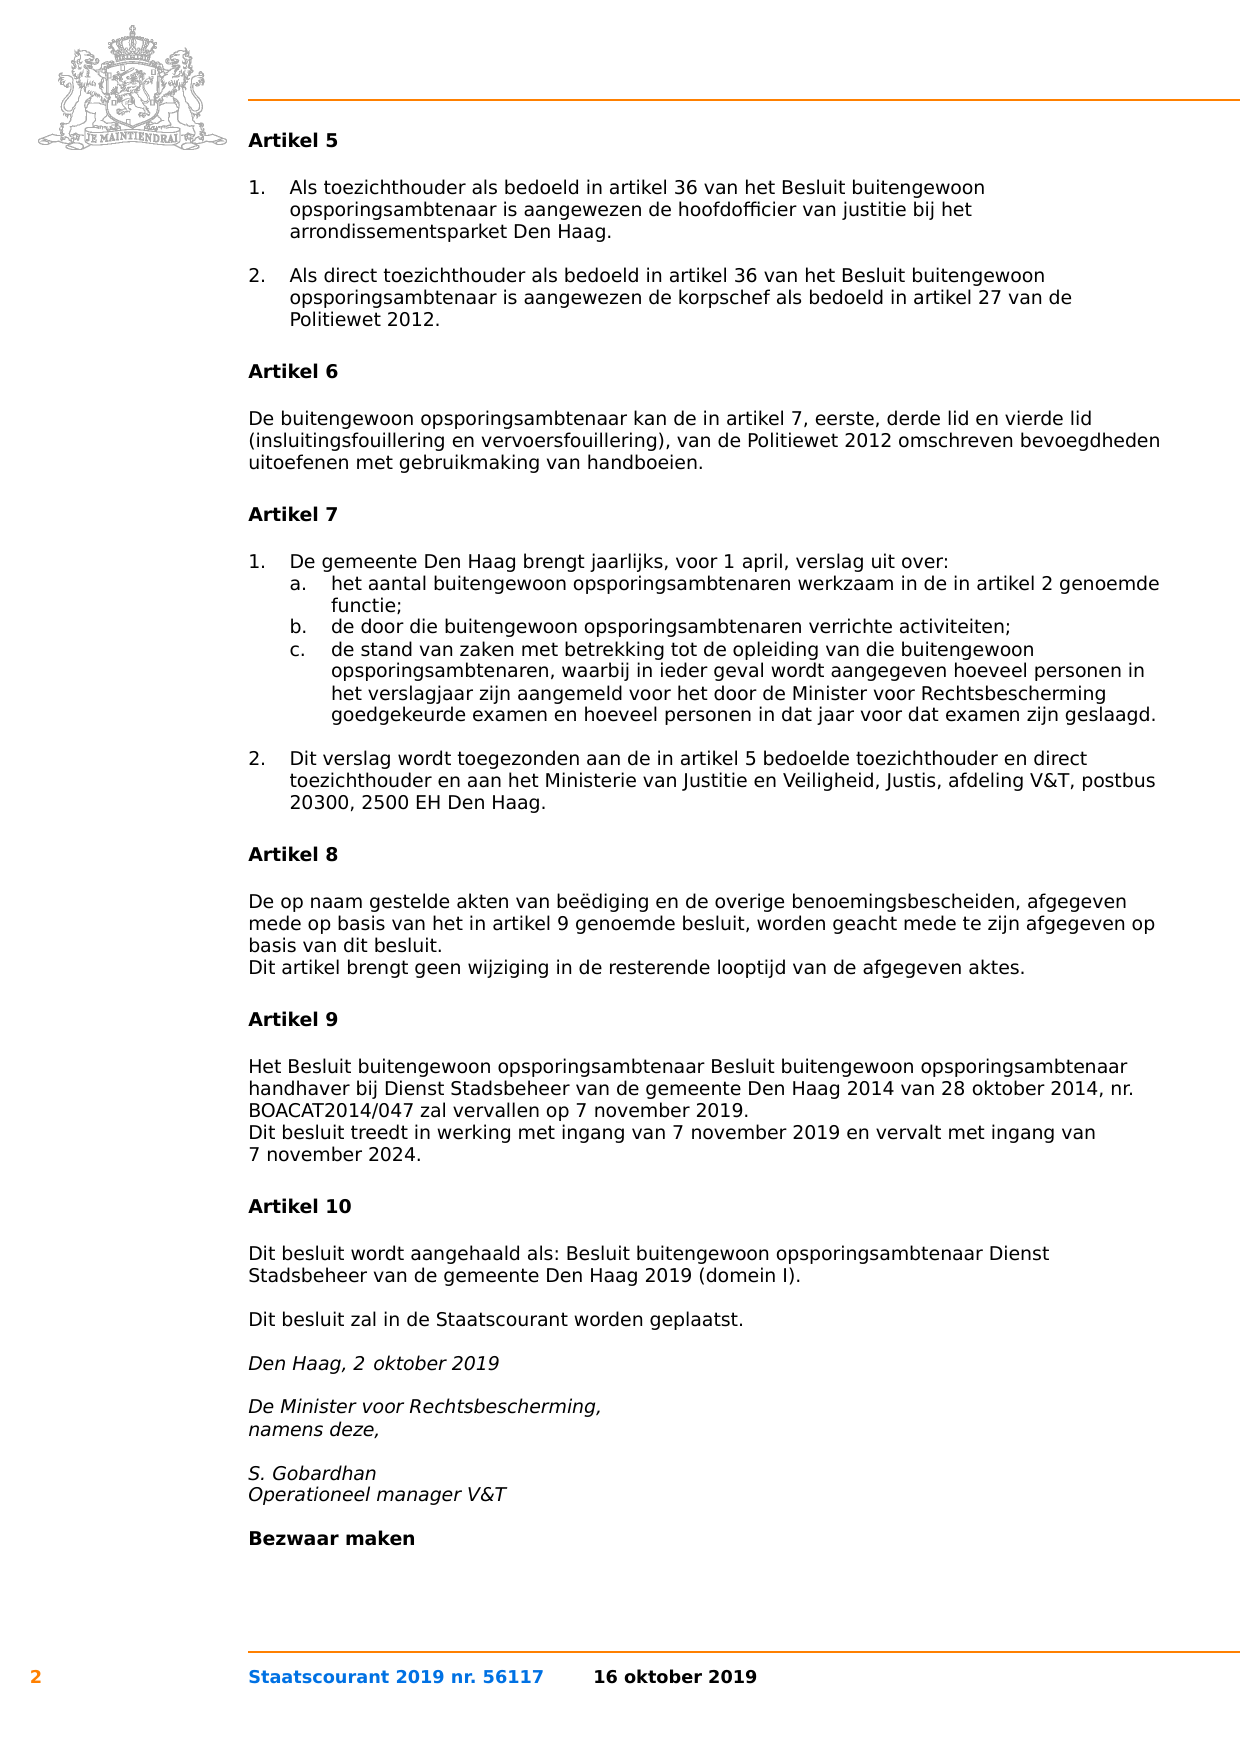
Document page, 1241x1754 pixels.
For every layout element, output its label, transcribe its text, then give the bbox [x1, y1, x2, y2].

text Bezwaar maken [248, 1528, 1163, 1550]
text a. het aantal buitengewoon opsporingsambtenaren werkzaam in de in artikel 2 genoemde functie; [289, 572, 1163, 616]
subtitle Artikel 9 [248, 1009, 1163, 1031]
text Den Haag, 2 oktober 2019 [248, 1353, 1163, 1374]
subtitle Artikel 8 [248, 844, 1163, 866]
text c. de stand van zaken met betrekking tot de opleiding van die buitengewoon opsporingsambtenaren, waarbij in ieder geval wordt aangegeven hoeveel personen in het verslagjaar zijn aangemeld voor het door de Minister voor Rechtsbescherming goedgekeurde examen en hoeveel personen in dat jaar voor dat examen zijn geslaagd. [289, 638, 1163, 726]
text De Minister voor Rechtsbescherming, namens deze, S. Gobardhan Operationeel manager V&T [248, 1396, 1163, 1506]
text 2. Dit verslag wordt toegezonden aan de in artikel 5 bedoelde toezichthouder en direct toezichthouder en aan het Ministerie van Justitie en Veiligheid, Justis, afdeling V&T, postbus 20300, 2500 EH Den Haag. [248, 748, 1163, 814]
text Dit besluit zal in de Staatscourant worden geplaatst. [248, 1309, 1163, 1331]
subtitle Artikel 10 [248, 1196, 1163, 1218]
text De op naam gestelde akten van beëdiging en de overige benoemingsbescheiden, afgegeven mede op basis van het in artikel 9 genoemde besluit, worden geacht mede te zijn afgegeven op basis van dit besluit. [248, 891, 1163, 957]
text 1. De gemeente Den Haag brengt jaarlijks, voor 1 april, verslag uit over: [248, 551, 1163, 572]
text Dit artikel brengt geen wijziging in de resterende looptijd van de afgegeven aktes. [248, 957, 1163, 979]
text 2. Als direct toezichthouder als bedoeld in artikel 36 van het Besluit buitengewoon opsporingsambtenaar is aangewezen de korpschef als bedoeld in artikel 27 van de Politiewet 2012. [248, 265, 1163, 331]
text b. de door die buitengewoon opsporingsambtenaren verrichte activiteiten; [289, 616, 1163, 638]
text Het Besluit buitengewoon opsporingsambtenaar Besluit buitengewoon opsporingsambtenaar handhaver bij Dienst Stadsbeheer van de gemeente Den Haag 2014 van 28 oktober 2014, nr. BOACAT2014/047 zal vervallen op 7 november 2019. [248, 1056, 1163, 1122]
text Dit besluit treedt in werking met ingang van 7 november 2019 en vervalt met ingang van 7 november 2024. [248, 1122, 1163, 1166]
subtitle Artikel 5 [248, 130, 1163, 152]
text De buitengewoon opsporingsambtenaar kan de in artikel 7, eerste, derde lid en vierde lid (insluitingsfouillering en vervoersfouillering), van de Politiewet 2012 omschreven bevoegdheden uitoefenen met gebruikmaking van handboeien. [248, 408, 1163, 473]
subtitle Artikel 7 [248, 503, 1163, 526]
text Dit besluit wordt aangehaald als: Besluit buitengewoon opsporingsambtenaar Dienst Stadsbeheer van de gemeente Den Haag 2019 (domein I). [248, 1243, 1163, 1287]
text 1. Als toezichthouder als bedoeld in artikel 36 van het Besluit buitengewoon opsporingsambtenaar is aangewezen de hoofdofficier van justitie bij het arrondissementsparket Den Haag. [248, 177, 1163, 243]
picture [38, 25, 227, 150]
subtitle Artikel 6 [248, 361, 1163, 383]
